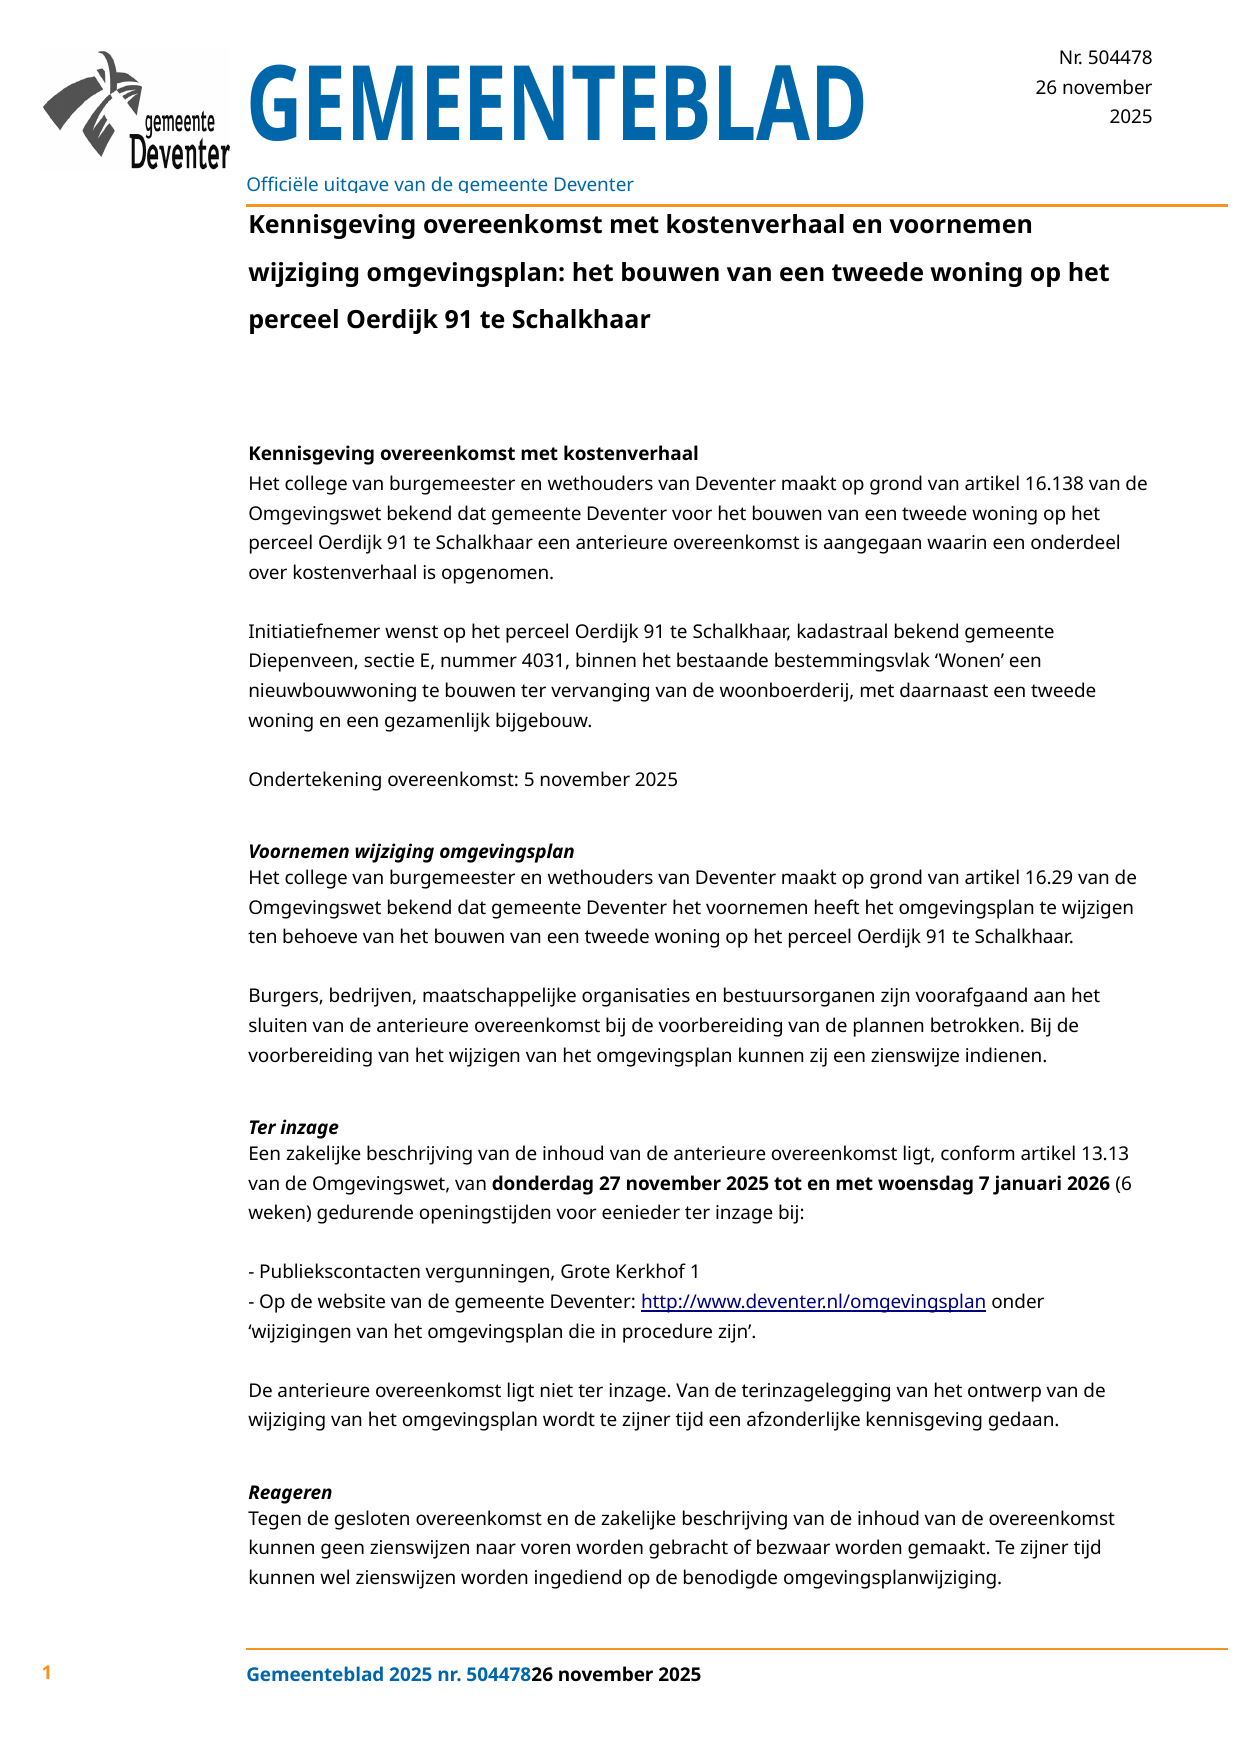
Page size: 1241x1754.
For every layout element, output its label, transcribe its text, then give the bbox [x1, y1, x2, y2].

text Ondertekening overeenkomst: 5 november 2025 [248, 766, 1152, 792]
text Burgers, bedrijven, maatschappelijke organisaties en bestuursorganen zijn voorafgaand aan het sluiten van de anterieure overeenkomst bij de voorbereiding van de plannen betrokken. Bij de voorbereiding van het wijzigen van het omgevingsplan kunnen zij een zienswijze indienen. [248, 983, 1152, 1068]
text Kennisgeving overeenkomst met kostenverhaal en voornemen wijziging omgevingsplan: het bouwen van een tweede woning op het perceel Oerdijk 91 te Schalkhaar [248, 207, 1152, 336]
text Ter inzage [248, 1114, 1152, 1140]
text Kennisgeving overeenkomst met kostenverhaal [248, 441, 1152, 466]
text Het college van burgemeester en wethouders van Deventer maakt op grond van artikel 16.138 van de Omgevingswet bekend dat gemeente Deventer voor het bouwen van een tweede woning op het perceel Oerdijk 91 te Schalkhaar een anterieure overeenkomst is aangegaan waarin een onderdeel over kostenverhaal is opgenomen. [248, 470, 1152, 584]
text Het college van burgemeester en wethouders van Deventer maakt op grond van artikel 16.29 van de Omgevingswet bekend dat gemeente Deventer het voornemen heeft het omgevingsplan te wijzigen ten behoeve van het bouwen van een tweede woning op het perceel Oerdijk 91 te Schalkhaar. [248, 864, 1152, 949]
text Voornemen wijziging omgevingsplan [248, 839, 1152, 864]
text - Publiekscontacten vergunningen, Grote Kerkhof 1 [248, 1259, 1152, 1284]
text Initiatiefnemer wenst op het perceel Oerdijk 91 te Schalkhaar, kadastraal bekend gemeente Diepenveen, sectie E, nummer 4031, binnen het bestaande bestemmingsvlak ‘Wonen’ een nieuwbouwwoning te bouwen ter vervanging van de woonboerderij, met daarnaast een tweede woning en een gezamenlijk bijgebouw. [248, 618, 1152, 732]
picture [41, 47, 231, 172]
text De anterieure overeenkomst ligt niet ter inzage. Van de terinzagelegging van het ontwerp van de wijziging van het omgevingsplan wordt te zijner tijd een afzonderlijke kennisgeving gedaan. [248, 1377, 1152, 1432]
text Een zakelijke beschrijving van de inhoud van de anterieure overeenkomst ligt, conform artikel 13.13 van de Omgevingswet, van donderdag 27 november 2025 tot en met woensdag 7 januari 2026 (6 weken) gedurende openingstijden voor eenieder ter inzage bij: [248, 1140, 1152, 1225]
text - Op de website van de gemeente Deventer: http://www.deventer.nl/omgevingsplan onder ‘wijzigingen van het omgevingsplan die in procedure zijn’. [248, 1288, 1152, 1343]
text Reageren [248, 1479, 1152, 1505]
text Tegen de gesloten overeenkomst en de zakelijke beschrijving van de inhoud van de overeenkomst kunnen geen zienswijzen naar voren worden gebracht of bezwaar worden gemaakt. Te zijner tijd kunnen wel zienswijzen worden ingediend op de benodigde omgevingsplanwijziging. [248, 1505, 1152, 1590]
